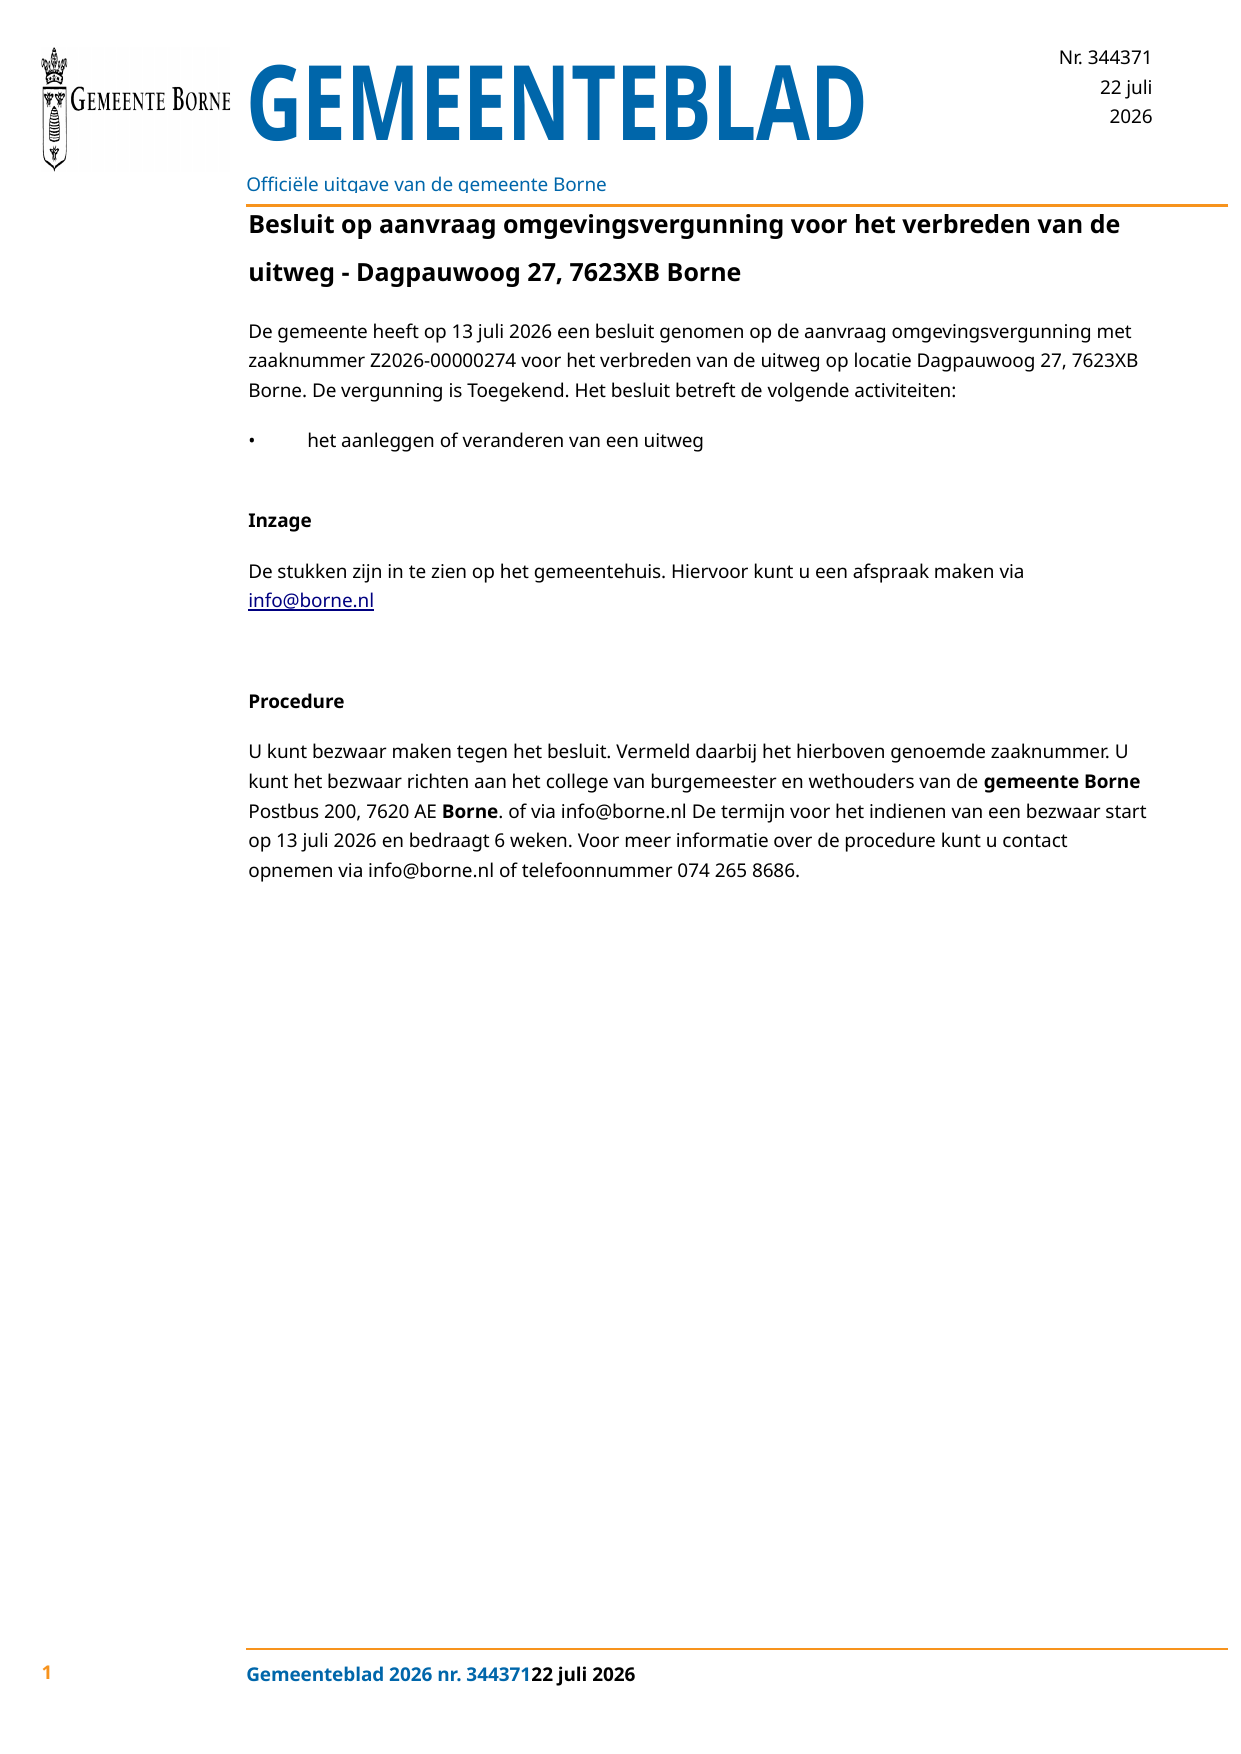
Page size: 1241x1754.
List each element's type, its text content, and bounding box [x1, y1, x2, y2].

text U kunt bezwaar maken tegen het besluit. Vermeld daarbij het hierboven genoemde zaaknummer. U kunt het bezwaar richten aan het college van burgemeester en wethouders van de gemeente Borne Postbus 200, 7620 AE Borne. of via info@borne.nl De termijn voor het indienen van een bezwaar start op 13 juli 2026 en bedraagt 6 weken. Voor meer informatie over de procedure kunt u contact opnemen via info@borne.nl of telefoonnummer 074 265 8686. [248, 739, 1152, 883]
text De gemeente heeft op 13 juli 2026 een besluit genomen op de aanvraag omgevingsvergunning met zaaknummer Z2026-00000274 voor het verbreden van de uitweg op locatie Dagpauwoog 27, 7623XB Borne. De vergunning is Toegekend. Het besluit betreft de volgende activiteiten: [248, 318, 1152, 403]
text Besluit op aanvraag omgevingsvergunning voor het verbreden van de uitweg - Dagpauwoog 27, 7623XB Borne [248, 207, 1152, 288]
picture [41, 47, 231, 172]
list het aanleggen of veranderen van een uitweg [248, 427, 1152, 453]
text Inzage [248, 507, 1152, 533]
text Procedure [248, 688, 1152, 714]
text De stukken zijn in te zien op het gemeentehuis. Hiervoor kunt u een afspraak maken via info@borne.nl [248, 558, 1152, 613]
